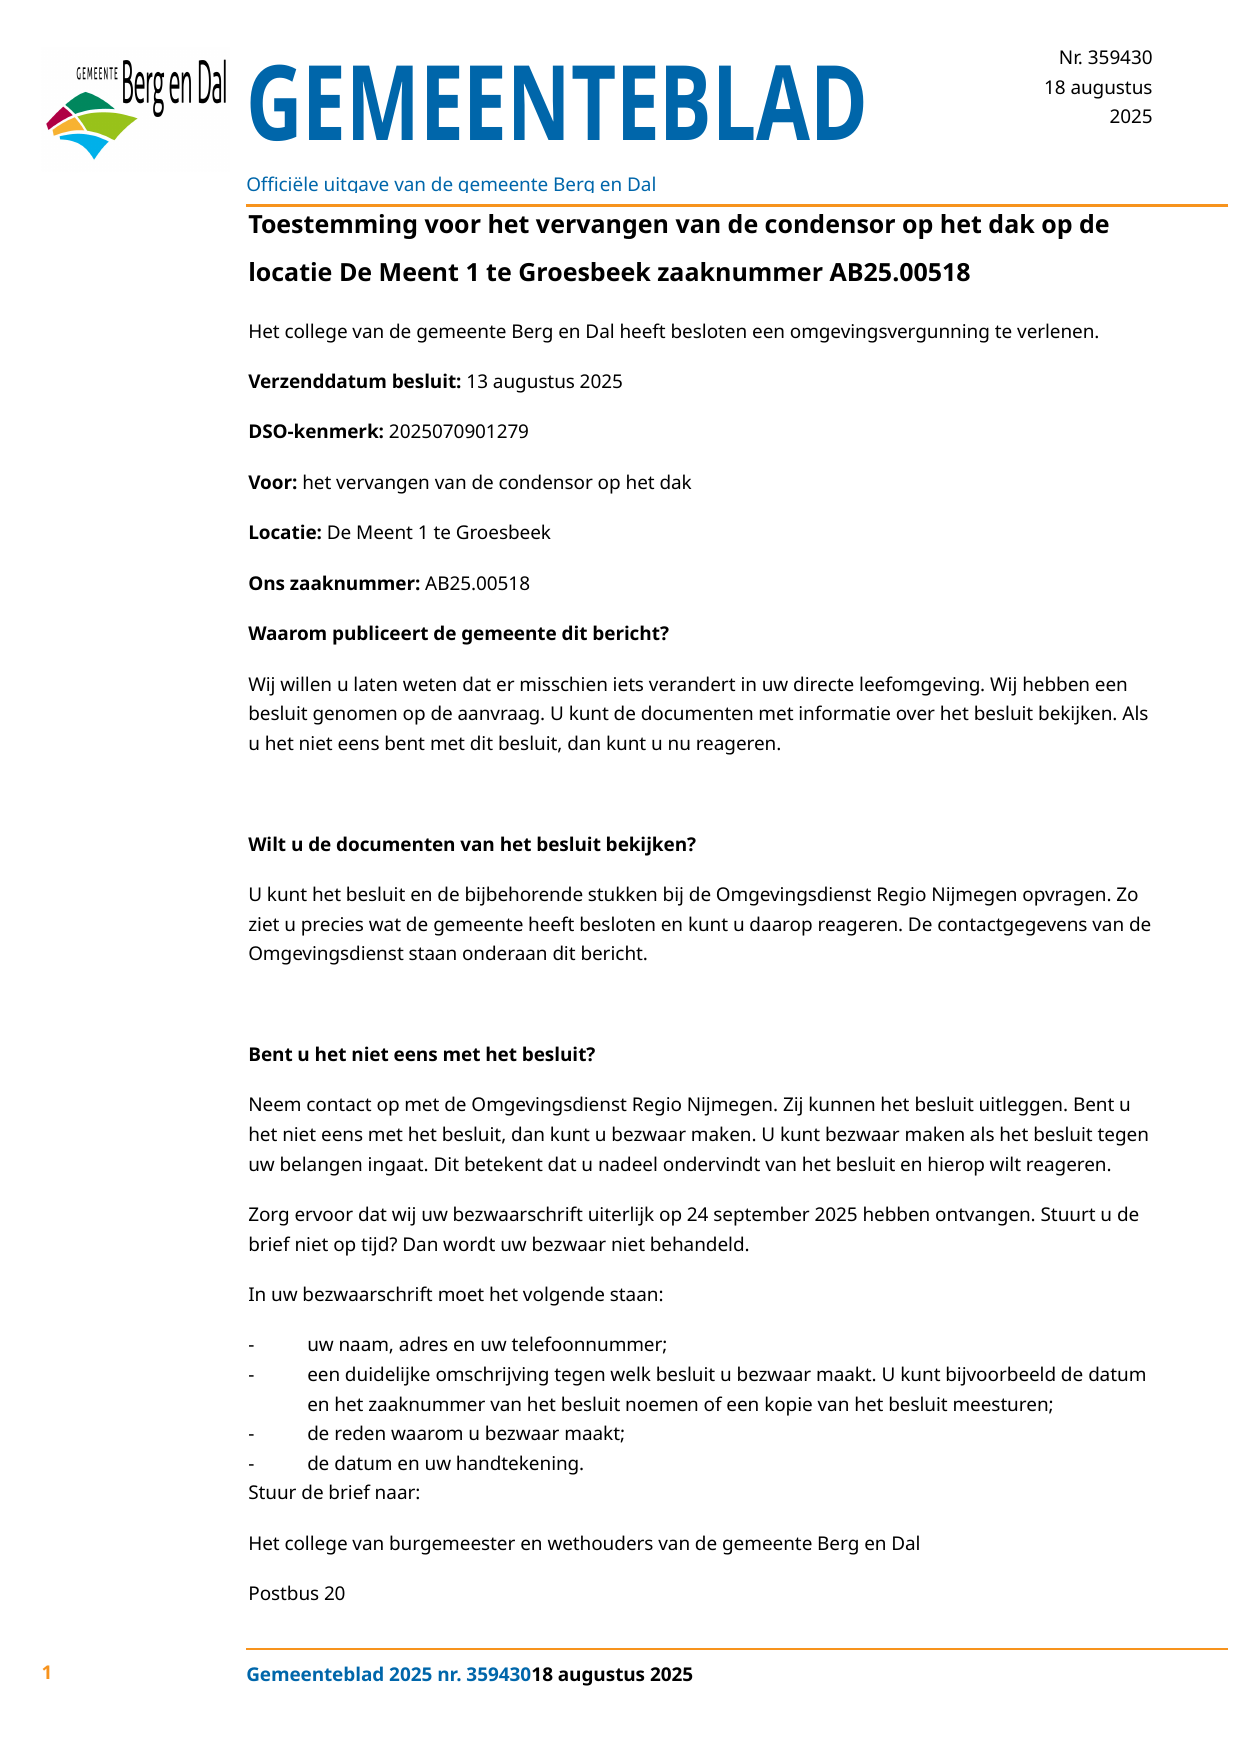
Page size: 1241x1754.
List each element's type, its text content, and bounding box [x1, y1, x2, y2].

text Stuur de brief naar: [248, 1479, 1152, 1505]
text Verzenddatum besluit: 13 augustus 2025 [248, 368, 1152, 394]
text Waarom publiceert de gemeente dit bericht? [248, 620, 1152, 646]
text Locatie: De Meent 1 te Groesbeek [248, 519, 1152, 545]
text Het college van burgemeester en wethouders van de gemeente Berg en Dal [248, 1530, 1152, 1556]
text Zorg ervoor dat wij uw bezwaarschrift uiterlijk op 24 september 2025 hebben ontvangen. Stuurt u de brief niet op tijd? Dan wordt uw bezwaar niet behandeld. [248, 1201, 1152, 1257]
text DSO-kenmerk: 2025070901279 [248, 419, 1152, 444]
text Ons zaaknummer: AB25.00518 [248, 570, 1152, 596]
text Neem contact op met de Omgevingsdienst Regio Nijmegen. Zij kunnen het besluit uitleggen. Bent u het niet eens met het besluit, dan kunt u bezwaar maken. U kunt bezwaar maken als het besluit tegen uw belangen ingaat. Dit betekent dat u nadeel ondervindt van het besluit en hierop wilt reageren. [248, 1092, 1152, 1177]
picture [41, 47, 231, 172]
text Toestemming voor het vervangen van de condensor op het dak op de locatie De Meent 1 te Groesbeek zaaknummer AB25.00518 [248, 207, 1152, 288]
text Wilt u de documenten van het besluit bekijken? [248, 831, 1152, 857]
list de reden waarom u bezwaar maakt; [248, 1420, 1152, 1446]
text In uw bezwaarschrift moet het volgende staan: [248, 1281, 1152, 1307]
text U kunt het besluit en de bijbehorende stukken bij de Omgevingsdienst Regio Nijmegen opvragen. Zo ziet u precies wat de gemeente heeft besloten en kunt u daarop reageren. De contactgegevens van de Omgevingsdienst staan onderaan dit bericht. [248, 881, 1152, 966]
text Wij willen u laten weten dat er misschien iets verandert in uw directe leefomgeving. Wij hebben een besluit genomen op de aanvraag. U kunt de documenten met informatie over het besluit bekijken. Als u het niet eens bent met dit besluit, dan kunt u nu reageren. [248, 671, 1152, 756]
text Postbus 20 [248, 1580, 1152, 1606]
text Bent u het niet eens met het besluit? [248, 1041, 1152, 1067]
list uw naam, adres en uw telefoonnummer; [248, 1332, 1152, 1357]
list een duidelijke omschrijving tegen welk besluit u bezwaar maakt. U kunt bijvoorbeeld de datum en het zaaknummer van het besluit noemen of een kopie van het besluit meesturen; [248, 1361, 1152, 1417]
text Het college van de gemeente Berg en Dal heeft besloten een omgevingsvergunning te verlenen. [248, 318, 1152, 344]
list de datum en uw handtekening. [248, 1450, 1152, 1476]
text Voor: het vervangen van de condensor op het dak [248, 469, 1152, 495]
